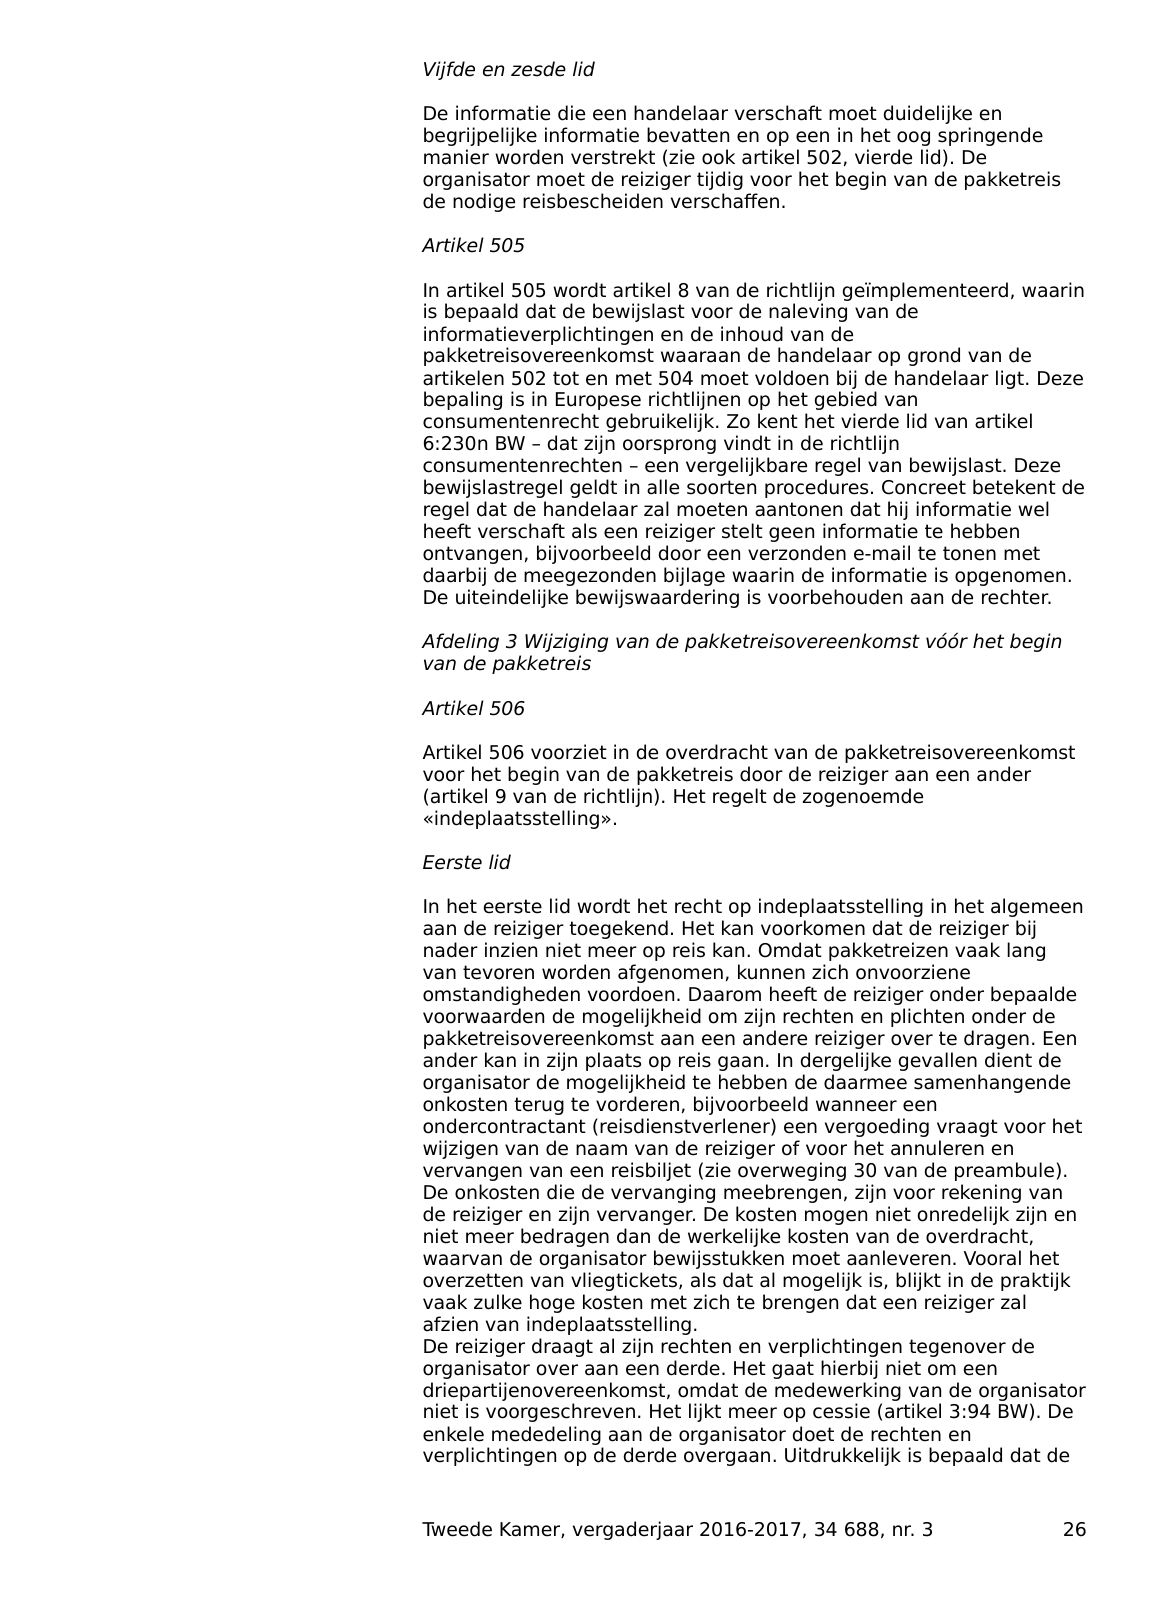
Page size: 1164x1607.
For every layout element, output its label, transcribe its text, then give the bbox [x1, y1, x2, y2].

subtitle Afdeling 3 Wijziging van de pakketreisovereenkomst vóór het begin van de pakketreis [422, 631, 1087, 675]
text In artikel 505 wordt artikel 8 van de richtlijn geïmplementeerd, waarin is bepaald dat de bewijslast voor de naleving van de informatieverplichtingen en de inhoud van de pakketreisovereenkomst waaraan de handelaar op grond van de artikelen 502 tot en met 504 moet voldoen bij de handelaar ligt. Deze bepaling is in Europese richtlijnen op het gebied van consumentenrecht gebruikelijk. Zo kent het vierde lid van artikel 6:230n BW – dat zijn oorsprong vindt in de richtlijn consumentenrechten – een vergelijkbare regel van bewijslast. Deze bewijslastregel geldt in alle soorten procedures. Concreet betekent de regel dat de handelaar zal moeten aantonen dat hij informatie wel heeft verschaft als een reiziger stelt geen informatie te hebben ontvangen, bijvoorbeeld door een verzonden e-mail te tonen met daarbij de meegezonden bijlage waarin de informatie is opgenomen. De uiteindelijke bewijswaardering is voorbehouden aan de rechter. [422, 279, 1087, 609]
text De informatie die een handelaar verschaft moet duidelijke en begrijpelijke informatie bevatten en op een in het oog springende manier worden verstrekt (zie ook artikel 502, vierde lid). De organisator moet de reiziger tijdig voor het begin van de pakketreis de nodige reisbescheiden verschaffen. [422, 103, 1087, 213]
text De reiziger draagt al zijn rechten en verplichtingen tegenover de organisator over aan een derde. Het gaat hierbij niet om een driepartijenovereenkomst, omdat de medewerking van de organisator niet is voorgeschreven. Het lijkt meer op cessie (artikel 3:94 BW). De enkele mededeling aan de organisator doet de rechten en verplichtingen op de derde overgaan. Uitdrukkelijk is bepaald dat de [422, 1336, 1087, 1467]
subtitle Artikel 505 [422, 235, 1087, 257]
text Artikel 506 voorziet in de overdracht van de pakketreisovereenkomst voor het begin van de pakketreis door de reiziger aan een ander (artikel 9 van de richtlijn). Het regelt de zogenoemde «indeplaatsstelling». [422, 742, 1087, 829]
subtitle Artikel 506 [422, 697, 1087, 719]
subtitle Vijfde en zesde lid [422, 59, 1087, 81]
subtitle Eerste lid [422, 852, 1087, 874]
text De onkosten die de vervanging meebrengen, zijn voor rekening van de reiziger en zijn vervanger. De kosten mogen niet onredelijk zijn en niet meer bedragen dan de werkelijke kosten van de overdracht, waarvan de organisator bewijsstukken moet aanleveren. Vooral het overzetten van vliegtickets, als dat al mogelijk is, blijkt in de praktijk vaak zulke hoge kosten met zich te brengen dat een reiziger zal afzien van indeplaatsstelling. [422, 1182, 1087, 1336]
text In het eerste lid wordt het recht op indeplaatsstelling in het algemeen aan de reiziger toegekend. Het kan voorkomen dat de reiziger bij nader inzien niet meer op reis kan. Omdat pakketreizen vaak lang van tevoren worden afgenomen, kunnen zich onvoorziene omstandigheden voordoen. Daarom heeft de reiziger onder bepaalde voorwaarden de mogelijkheid om zijn rechten en plichten onder de pakketreisovereenkomst aan een andere reiziger over te dragen. Een ander kan in zijn plaats op reis gaan. In dergelijke gevallen dient de organisator de mogelijkheid te hebben de daarmee samenhangende onkosten terug te vorderen, bijvoorbeeld wanneer een ondercontractant (reisdienstverlener) een vergoeding vraagt voor het wijzigen van de naam van de reiziger of voor het annuleren en vervangen van een reisbiljet (zie overweging 30 van de preambule). [422, 896, 1087, 1182]
